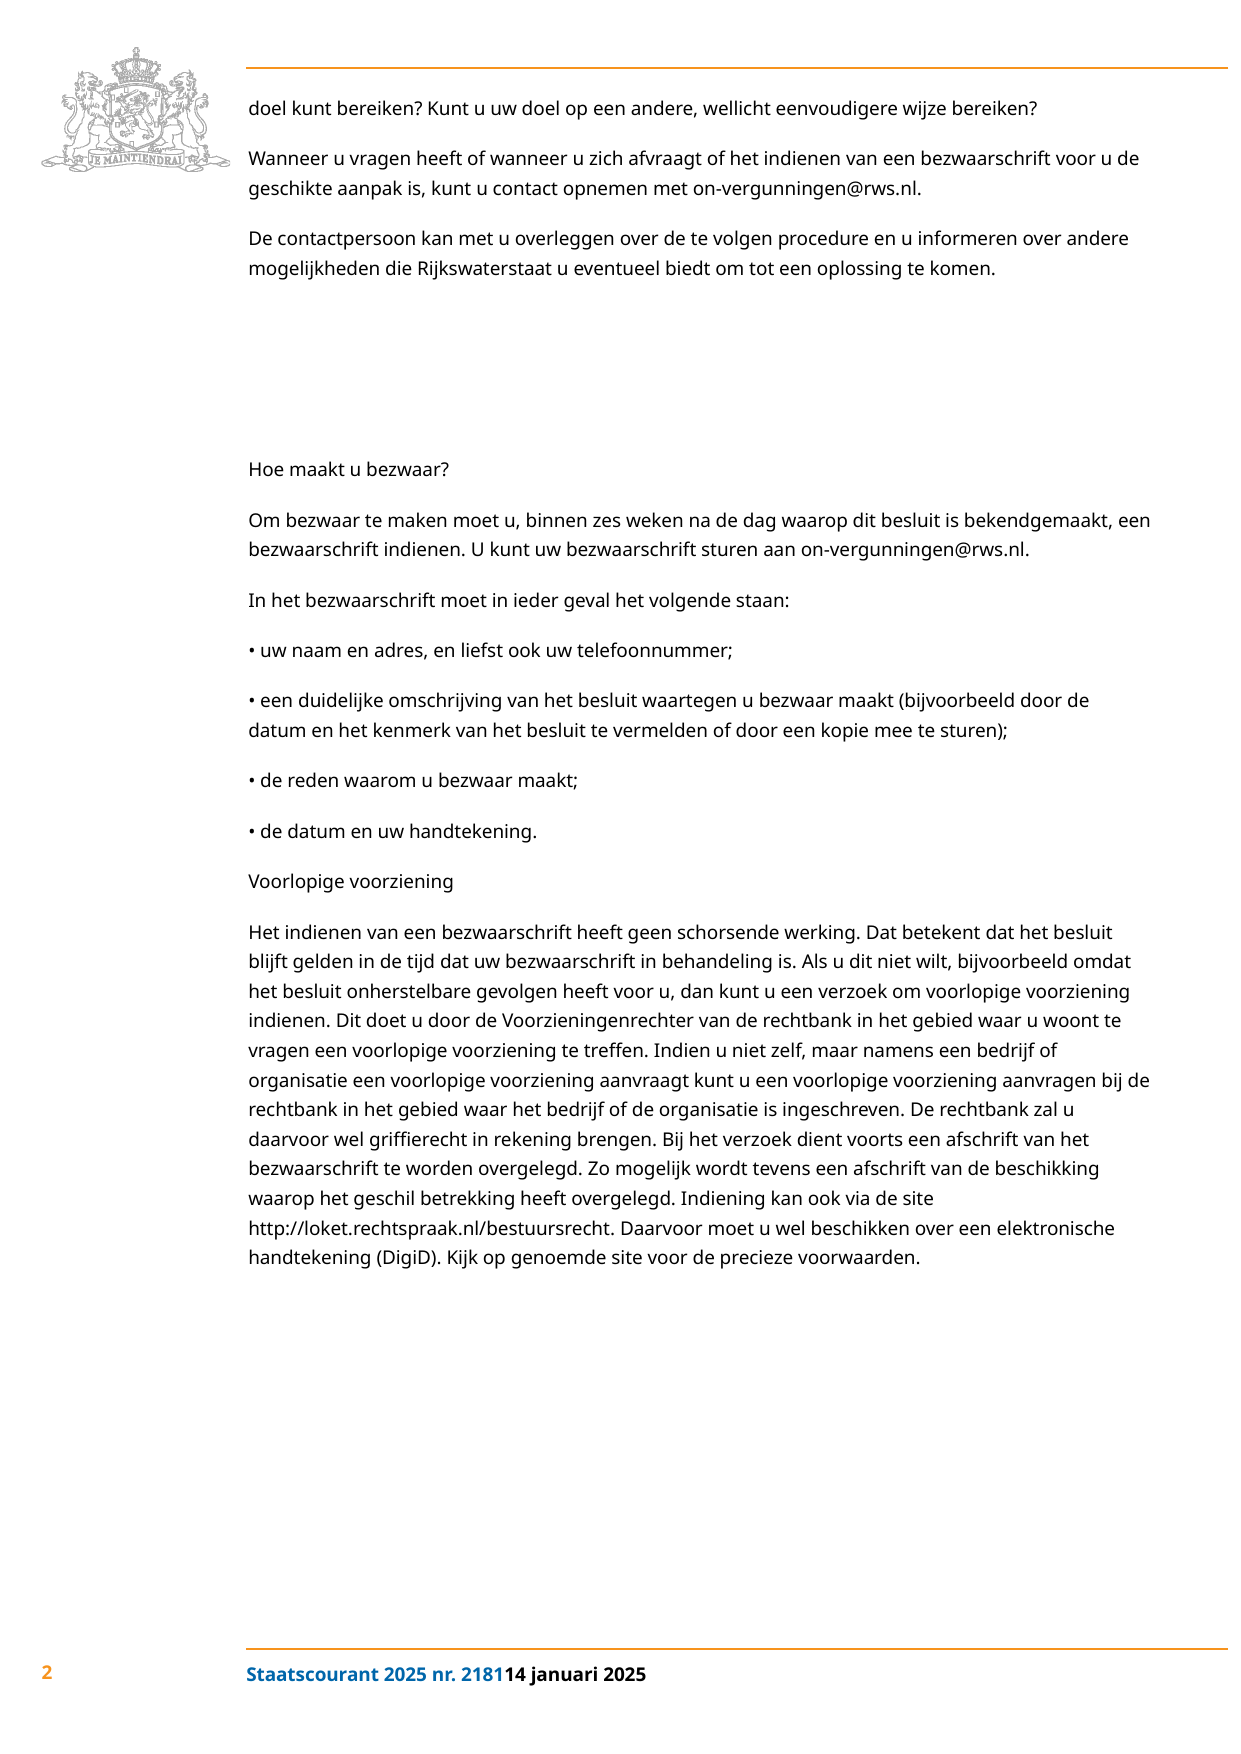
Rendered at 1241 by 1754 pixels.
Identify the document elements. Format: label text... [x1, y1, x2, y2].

text Het indienen van een bezwaarschrift heeft geen schorsende werking. Dat betekent dat het besluit blijft gelden in de tijd dat uw bezwaarschrift in behandeling is. Als u dit niet wilt, bijvoorbeeld omdat het besluit onherstelbare gevolgen heeft voor u, dan kunt u een verzoek om voorlopige voorziening indienen. Dit doet u door de Voorzieningenrechter van de rechtbank in het gebied waar u woont te vragen een voorlopige voorziening te treffen. Indien u niet zelf, maar namens een bedrijf of organisatie een voorlopige voorziening aanvraagt kunt u een voorlopige voorziening aanvragen bij de rechtbank in het gebied waar het bedrijf of de organisatie is ingeschreven. De rechtbank zal u daarvoor wel griffierecht in rekening brengen. Bij het verzoek dient voorts een afschrift van het bezwaarschrift te worden overgelegd. Zo mogelijk wordt tevens een afschrift van de beschikking waarop het geschil betrekking heeft overgelegd. Indiening kan ook via de site http://loket.rechtspraak.nl/bestuursrecht. Daarvoor moet u wel beschikken over een elektronische handtekening (DigiD). Kijk op genoemde site voor de precieze voorwaarden. [248, 919, 1152, 1270]
text Voorlopige voorziening [248, 868, 1152, 894]
text De contactpersoon kan met u overleggen over de te volgen procedure en u informeren over andere mogelijkheden die Rijkswaterstaat u eventueel biedt om tot een oplossing te komen. [248, 225, 1152, 281]
picture [41, 47, 231, 172]
text • de datum en uw handtekening. [248, 818, 1152, 844]
text Hoe maakt u bezwaar? [248, 456, 1152, 482]
text • een duidelijke omschrijving van het besluit waartegen u bezwaar maakt (bijvoorbeeld door de datum en het kenmerk van het besluit te vermelden of door een kopie mee te sturen); [248, 688, 1152, 743]
text Wanneer u vragen heeft of wanneer u zich afvraagt of het indienen van een bezwaarschrift voor u de geschikte aanpak is, kunt u contact opnemen met on-vergunningen@rws.nl. [248, 145, 1152, 201]
text • uw naam en adres, en liefst ook uw telefoonnummer; [248, 637, 1152, 663]
text Om bezwaar te maken moet u, binnen zes weken na de dag waarop dit besluit is bekendgemaakt, een bezwaarschrift indienen. U kunt uw bezwaarschrift sturen aan on-vergunningen@rws.nl. [248, 507, 1152, 562]
text • de reden waarom u bezwaar maakt; [248, 768, 1152, 793]
text doel kunt bereiken? Kunt u uw doel op een andere, wellicht eenvoudigere wijze bereiken? [248, 95, 1152, 121]
text In het bezwaarschrift moet in ieder geval het volgende staan: [248, 587, 1152, 613]
